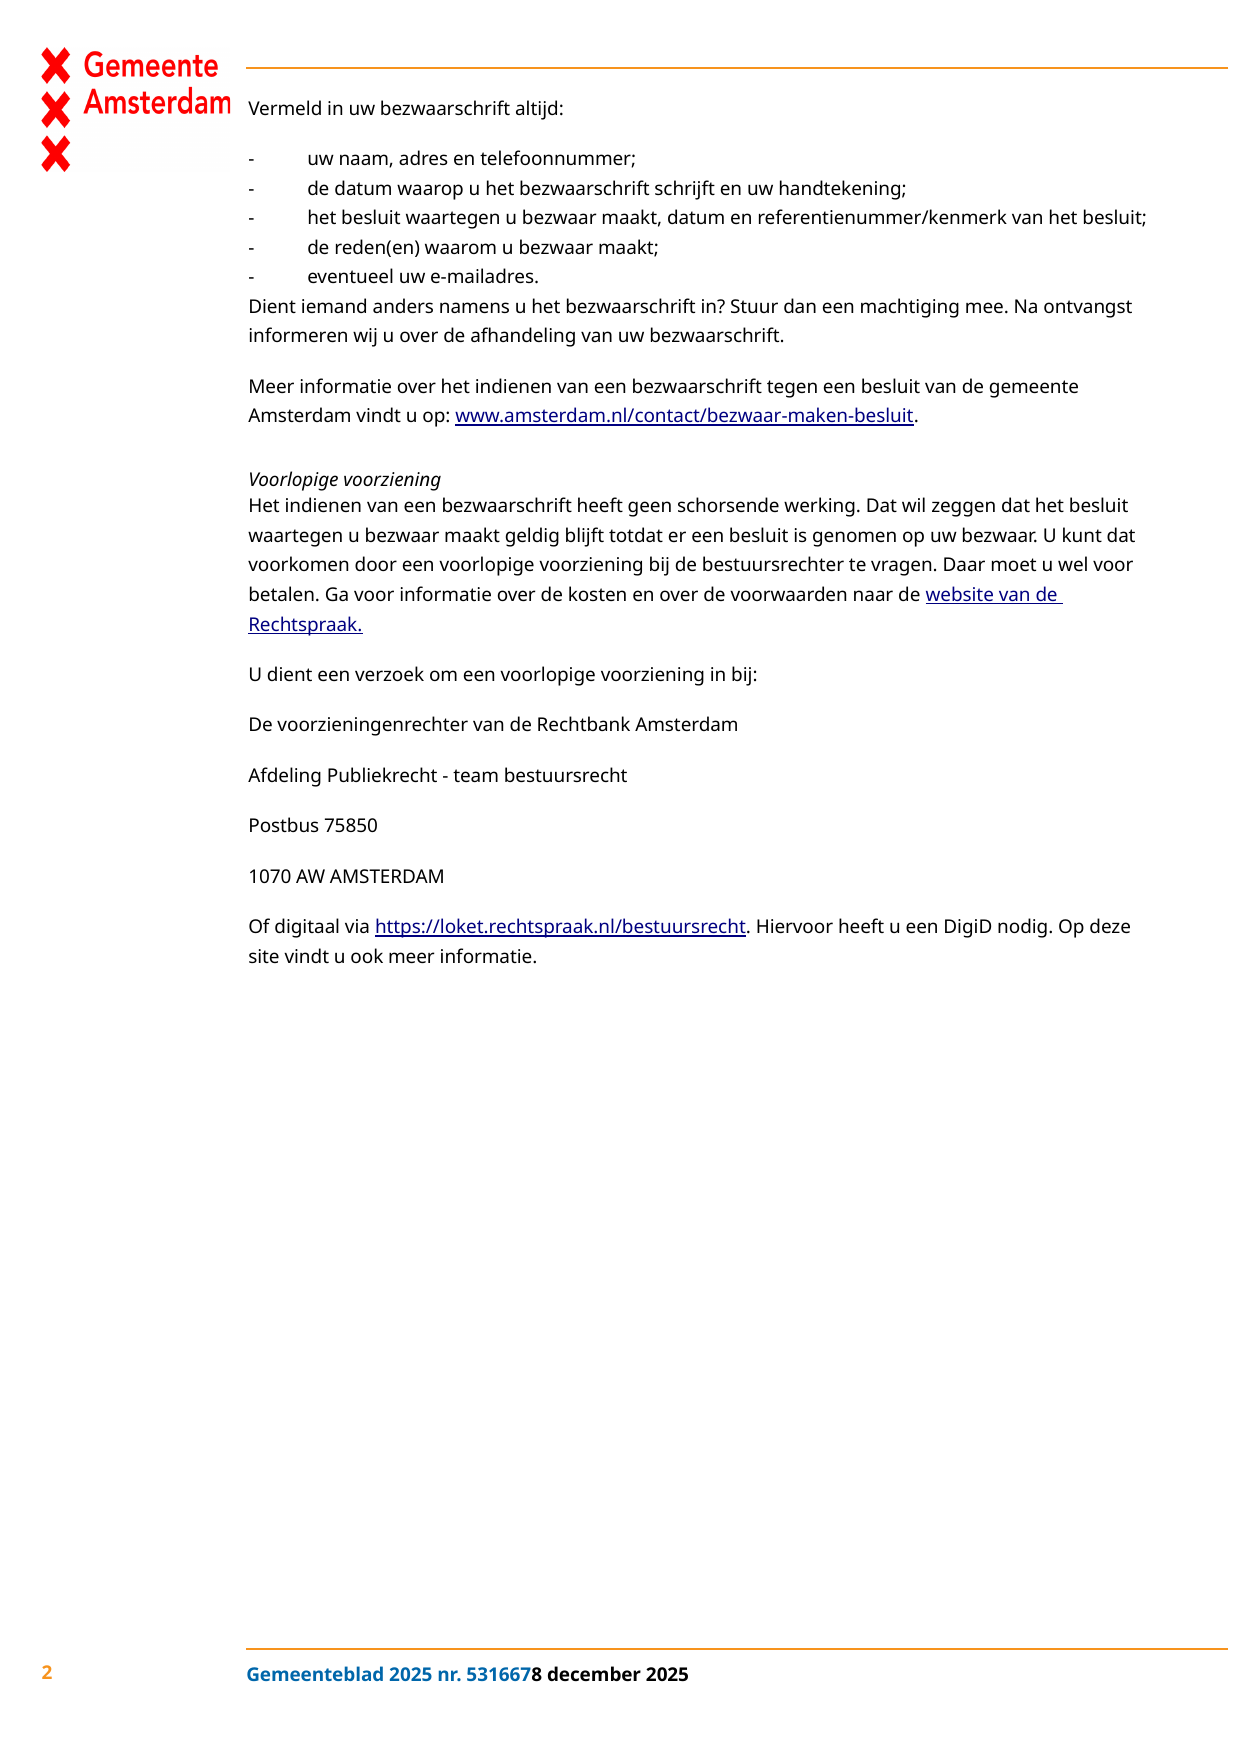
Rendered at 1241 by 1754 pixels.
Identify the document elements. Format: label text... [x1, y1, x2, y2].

text Dient iemand anders namens u het bezwaarschrift in? Stuur dan een machtiging mee. Na ontvangst informeren wij u over de afhandeling van uw bezwaarschrift. [248, 293, 1152, 348]
text Het indienen van een bezwaarschrift heeft geen schorsende werking. Dat wil zeggen dat het besluit waartegen u bezwaar maakt geldig blijft totdat er een besluit is genomen op uw bezwaar. U kunt dat voorkomen door een voorlopige voorziening bij de bestuursrechter te vragen. Daar moet u wel voor betalen. Ga voor informatie over de kosten en over de voorwaarden naar de website van de Rechtspraak. [248, 492, 1152, 636]
picture [41, 47, 231, 172]
text Afdeling Publiekrecht - team bestuursrecht [248, 762, 1152, 788]
text Postbus 75850 [248, 812, 1152, 838]
list de reden(en) waarom u bezwaar maakt; [248, 234, 1152, 260]
text Voorlopige voorziening [248, 467, 1152, 492]
text Meer informatie over het indienen van een bezwaarschrift tegen een besluit van de gemeente Amsterdam vindt u op: www.amsterdam.nl/contact/bezwaar-maken-besluit. [248, 373, 1152, 428]
list eventueel uw e-mailadres. [248, 263, 1152, 289]
text 1070 AW AMSTERDAM [248, 863, 1152, 888]
text Of digitaal via https://loket.rechtspraak.nl/bestuursrecht. Hiervoor heeft u een DigiD nodig. Op deze site vindt u ook meer informatie. [248, 913, 1152, 968]
list het besluit waartegen u bezwaar maakt, datum en referentienummer/kenmerk van het besluit; [248, 204, 1152, 230]
text U dient een verzoek om een voorlopige voorziening in bij: [248, 661, 1152, 687]
text De voorzieningenrechter van de Rechtbank Amsterdam [248, 712, 1152, 737]
list uw naam, adres en telefoonnummer; [248, 145, 1152, 171]
text Vermeld in uw bezwaarschrift altijd: [248, 95, 1152, 121]
list de datum waarop u het bezwaarschrift schrijft en uw handtekening; [248, 175, 1152, 201]
